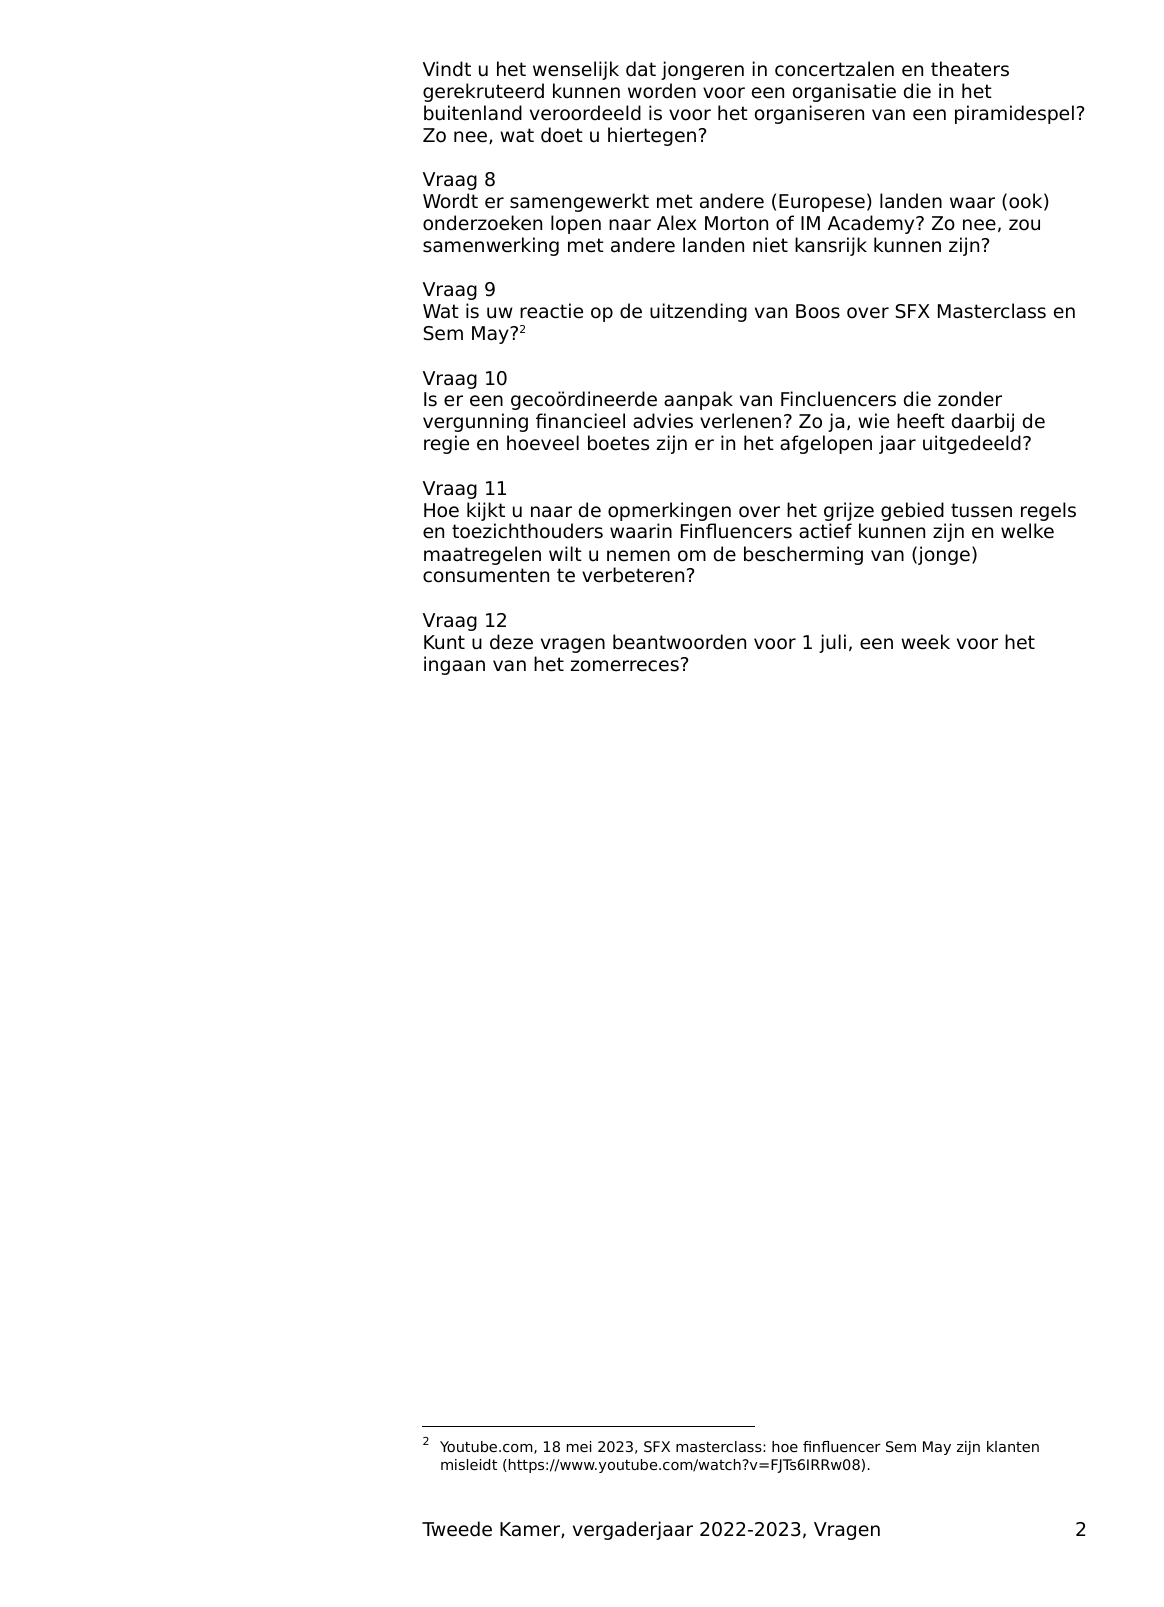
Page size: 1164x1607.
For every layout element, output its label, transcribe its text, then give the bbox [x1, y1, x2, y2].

text Vraag 9 [422, 279, 1087, 301]
text Is er een gecoördineerde aanpak van Fincluencers die zonder vergunning financieel advies verlenen? Zo ja, wie heeft daarbij de regie en hoeveel boetes zijn er in het afgelopen jaar uitgedeeld? [422, 389, 1087, 455]
text Vraag 11 [422, 477, 1087, 499]
text Vindt u het wenselijk dat jongeren in concertzalen en theaters gerekruteerd kunnen worden voor een organisatie die in het buitenland veroordeeld is voor het organiseren van een piramidespel? Zo nee, wat doet u hiertegen? [422, 59, 1087, 147]
text Vraag 10 [422, 367, 1087, 389]
text Vraag 8 [422, 169, 1087, 191]
text Kunt u deze vragen beantwoorden voor 1 juli, een week voor het ingaan van het zomerreces? [422, 632, 1087, 676]
text Vraag 12 [422, 609, 1087, 632]
text Hoe kijkt u naar de opmerkingen over het grijze gebied tussen regels en toezichthouders waarin Finfluencers actief kunnen zijn en welke maatregelen wilt u nemen om de bescherming van (jonge) consumenten te verbeteren? [422, 499, 1087, 587]
text Youtube.com, 18 mei 2023, SFX masterclass: hoe finfluencer Sem May zijn klanten misleidt (https://www.youtube.com/watch?v=FJTs6IRRw08). [422, 1435, 1087, 1474]
text Wat is uw reactie op de uitzending van Boos over SFX Masterclass en Sem May? [422, 301, 1087, 345]
text Wordt er samengewerkt met andere (Europese) landen waar (ook) onderzoeken lopen naar Alex Morton of IM Academy? Zo nee, zou samenwerking met andere landen niet kansrijk kunnen zijn? [422, 191, 1087, 257]
